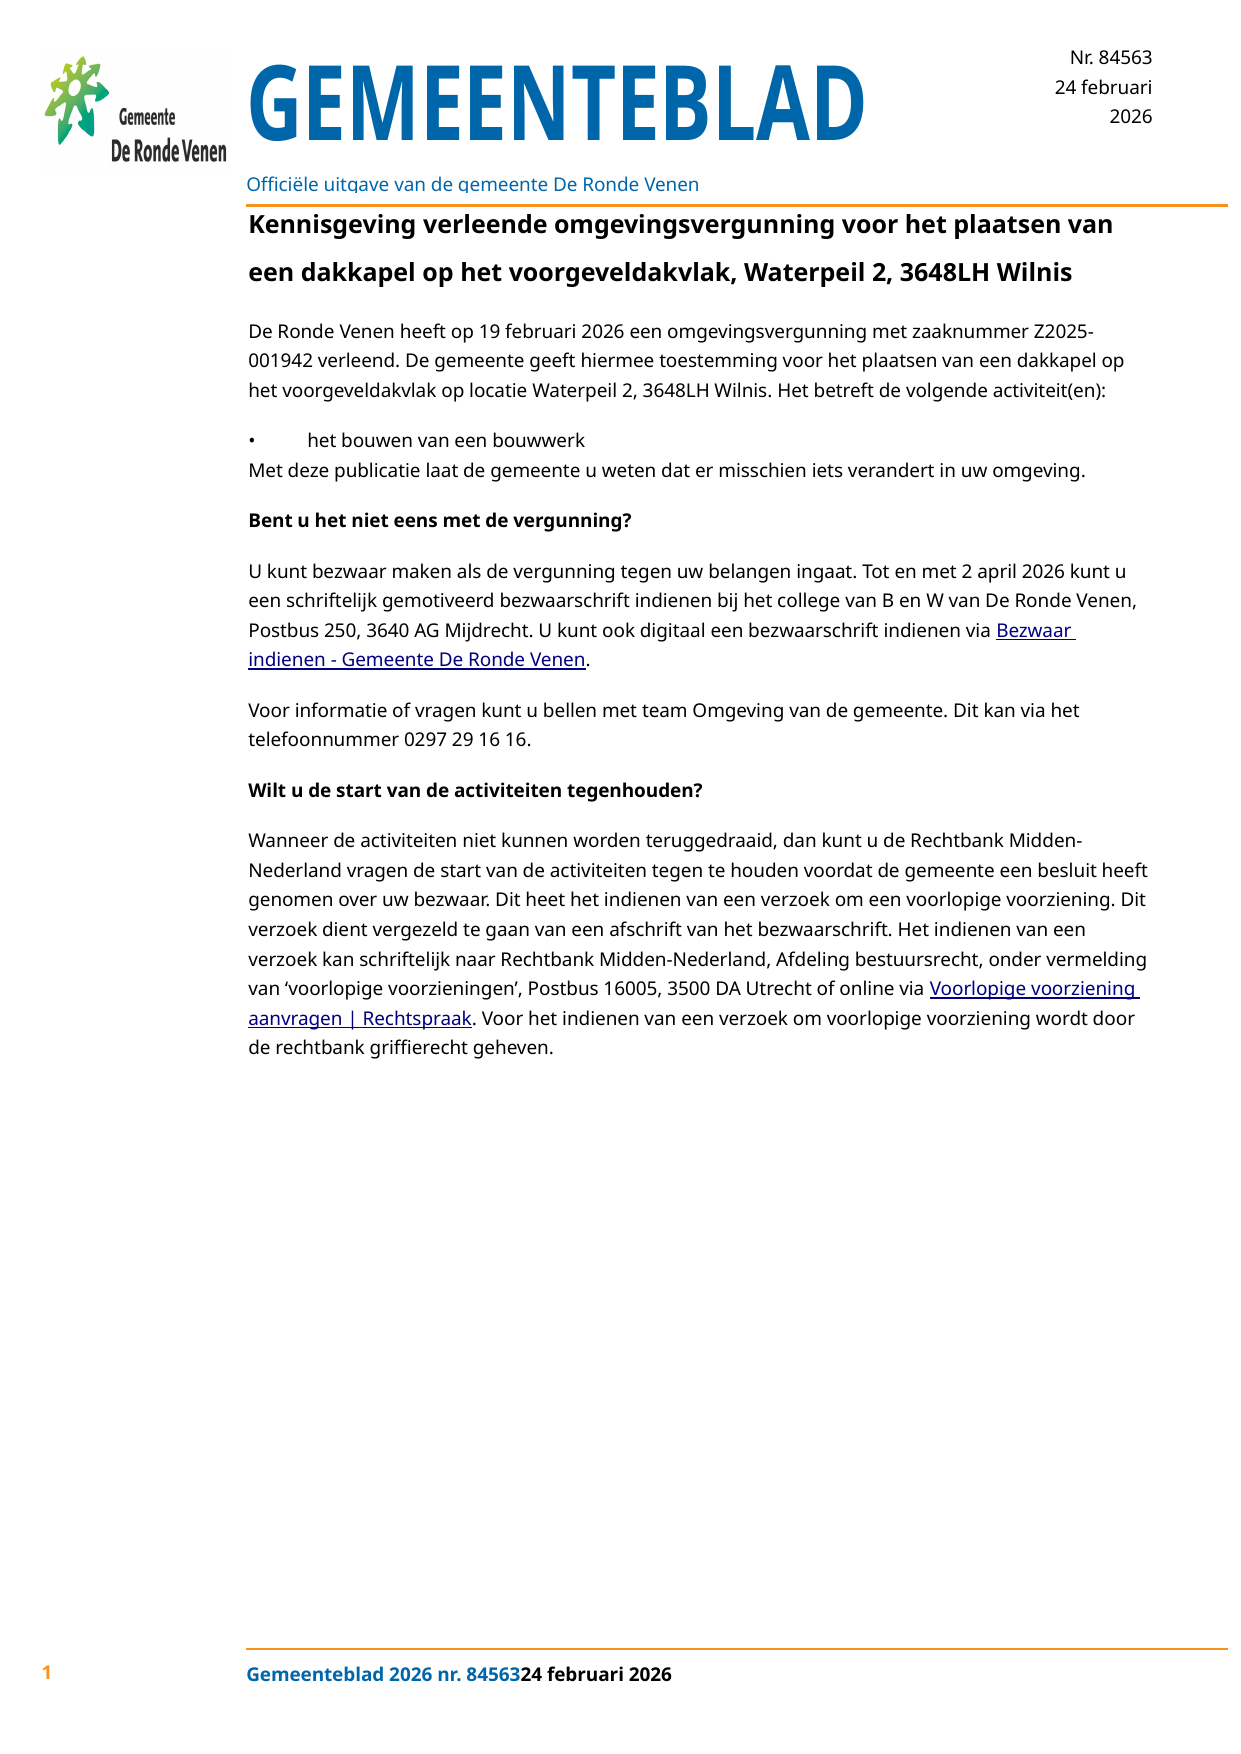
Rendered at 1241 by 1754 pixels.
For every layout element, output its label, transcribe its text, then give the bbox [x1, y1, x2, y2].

picture [41, 47, 231, 172]
text Bent u het niet eens met de vergunning? [248, 507, 1152, 533]
text De Ronde Venen heeft op 19 februari 2026 een omgevingsvergunning met zaaknummer Z2025-001942 verleend. De gemeente geeft hiermee toestemming voor het plaatsen van een dakkapel op het voorgeveldakvlak op locatie Waterpeil 2, 3648LH Wilnis. Het betreft de volgende activiteit(en): [248, 318, 1152, 403]
text Wanneer de activiteiten niet kunnen worden teruggedraaid, dan kunt u de Rechtbank Midden-Nederland vragen de start van de activiteiten tegen te houden voordat de gemeente een besluit heeft genomen over uw bezwaar. Dit heet het indienen van een verzoek om een voorlopige voorziening. Dit verzoek dient vergezeld te gaan van een afschrift van het bezwaarschrift. Het indienen van een verzoek kan schriftelijk naar Rechtbank Midden-Nederland, Afdeling bestuursrecht, onder vermelding van ‘voorlopige voorzieningen’, Postbus 16005, 3500 DA Utrecht of online via Voorlopige voorziening aanvragen | Rechtspraak. Voor het indienen van een verzoek om voorlopige voorziening wordt door de rechtbank griffierecht geheven. [248, 827, 1152, 1060]
text Met deze publicatie laat de gemeente u weten dat er misschien iets verandert in uw omgeving. [248, 457, 1152, 483]
text Voor informatie of vragen kunt u bellen met team Omgeving van de gemeente. Dit kan via het telefoonnummer 0297 29 16 16. [248, 697, 1152, 752]
text U kunt bezwaar maken als de vergunning tegen uw belangen ingaat. Tot en met 2 april 2026 kunt u een schriftelijk gemotiveerd bezwaarschrift indienen bij het college van B en W van De Ronde Venen, Postbus 250, 3640 AG Mijdrecht. U kunt ook digitaal een bezwaarschrift indienen via Bezwaar indienen - Gemeente De Ronde Venen. [248, 558, 1152, 672]
list het bouwen van een bouwwerk [248, 427, 1152, 453]
text Wilt u de start van de activiteiten tegenhouden? [248, 777, 1152, 803]
text Kennisgeving verleende omgevingsvergunning voor het plaatsen van een dakkapel op het voorgeveldakvlak, Waterpeil 2, 3648LH Wilnis [248, 207, 1152, 288]
